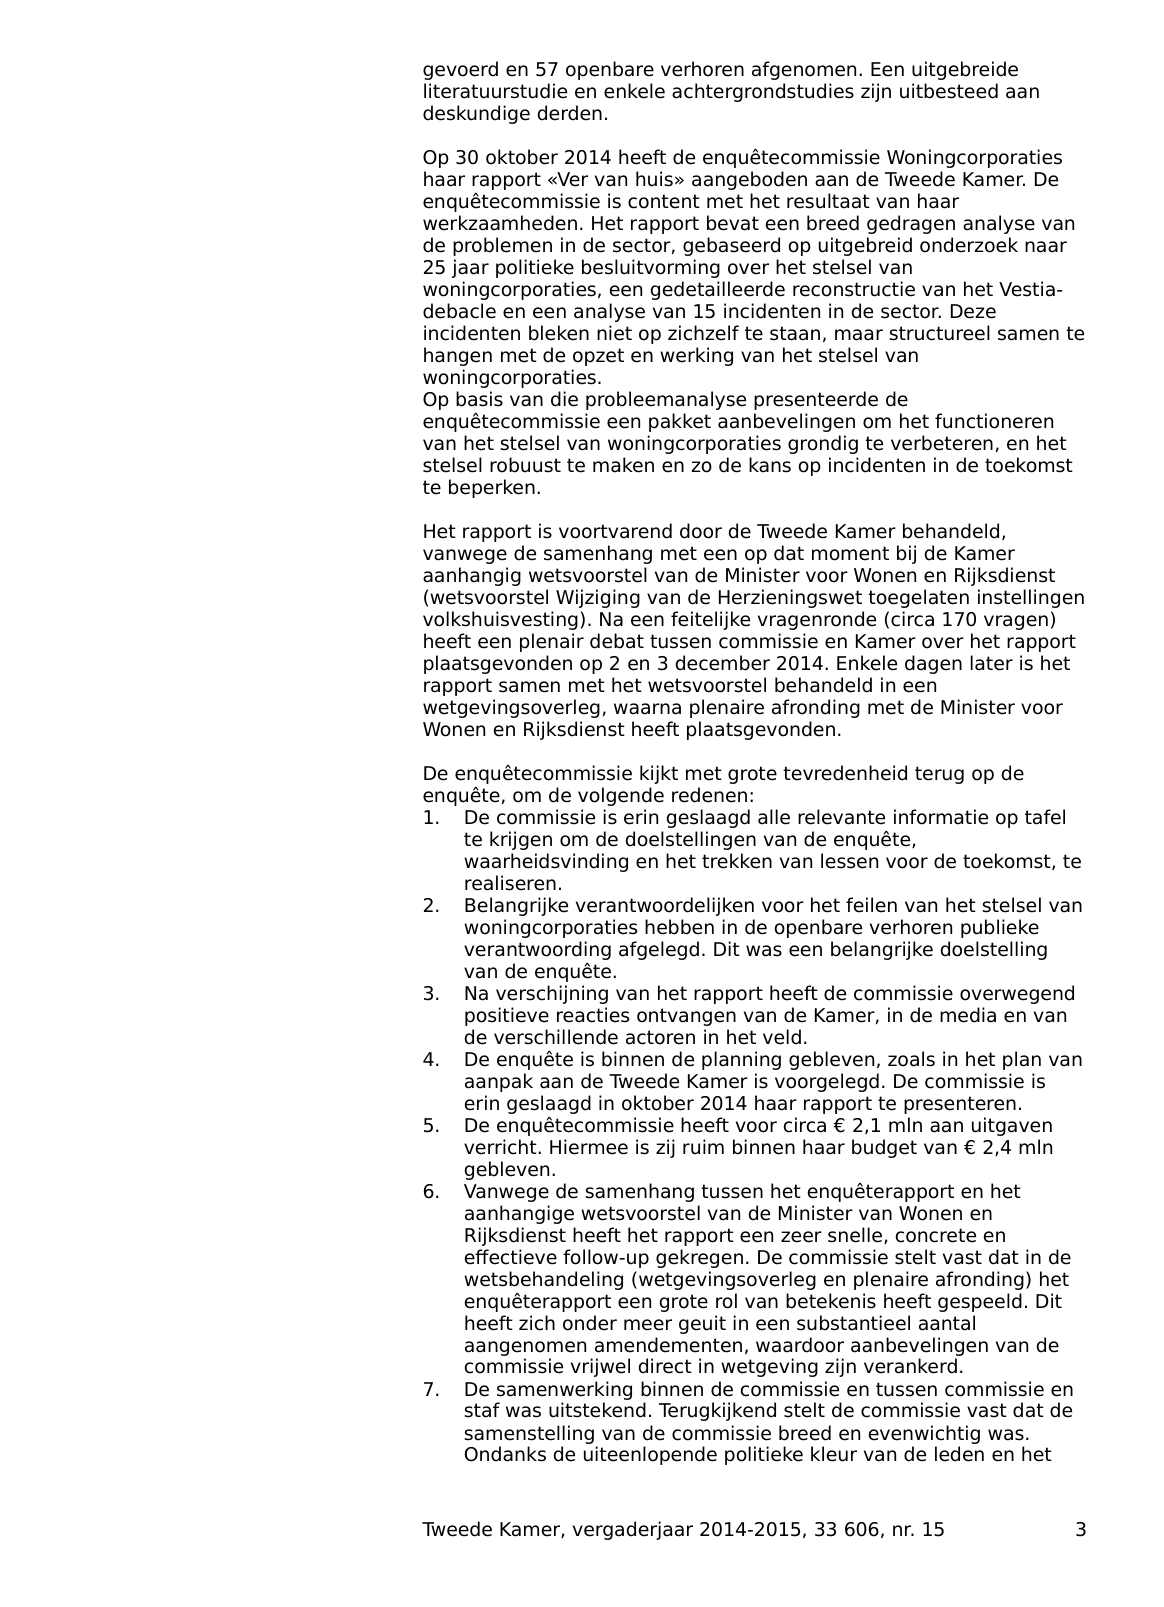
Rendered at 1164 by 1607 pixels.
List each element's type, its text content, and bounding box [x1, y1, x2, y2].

text 5. De enquêtecommissie heeft voor circa € 2,1 mln aan uitgaven verricht. Hiermee is zij ruim binnen haar budget van € 2,4 mln gebleven. [422, 1115, 1087, 1181]
text Het rapport is voortvarend door de Tweede Kamer behandeld, vanwege de samenhang met een op dat moment bij de Kamer aanhangig wetsvoorstel van de Minister voor Wonen en Rijksdienst (wetsvoorstel Wijziging van de Herzieningswet toegelaten instellingen volkshuisvesting). Na een feitelijke vragenronde (circa 170 vragen) heeft een plenair debat tussen commissie en Kamer over het rapport plaatsgevonden op 2 en 3 december 2014. Enkele dagen later is het rapport samen met het wetsvoorstel behandeld in een wetgevingsoverleg, waarna plenaire afronding met de Minister voor Wonen en Rijksdienst heeft plaatsgevonden. [422, 521, 1087, 741]
text 2. Belangrijke verantwoordelijken voor het feilen van het stelsel van woningcorporaties hebben in de openbare verhoren publieke verantwoording afgelegd. Dit was een belangrijke doelstelling van de enquête. [422, 895, 1087, 983]
text 6. Vanwege de samenhang tussen het enquêterapport en het aanhangige wetsvoorstel van de Minister van Wonen en Rijksdienst heeft het rapport een zeer snelle, concrete en effectieve follow-up gekregen. De commissie stelt vast dat in de wetsbehandeling (wetgevingsoverleg en plenaire afronding) het enquêterapport een grote rol van betekenis heeft gespeeld. Dit heeft zich onder meer geuit in een substantieel aantal aangenomen amendementen, waardoor aanbevelingen van de commissie vrijwel direct in wetgeving zijn verankerd. [422, 1181, 1087, 1378]
text 7. De samenwerking binnen de commissie en tussen commissie en staf was uitstekend. Terugkijkend stelt de commissie vast dat de samenstelling van de commissie breed en evenwichtig was. Ondanks de uiteenlopende politieke kleur van de leden en het [422, 1378, 1087, 1466]
text De enquêtecommissie kijkt met grote tevredenheid terug op de enquête, om de volgende redenen: [422, 763, 1087, 807]
text 1. De commissie is erin geslaagd alle relevante informatie op tafel te krijgen om de doelstellingen van de enquête, waarheidsvinding en het trekken van lessen voor de toekomst, te realiseren. [422, 807, 1087, 895]
text Op basis van die probleemanalyse presenteerde de enquêtecommissie een pakket aanbevelingen om het functioneren van het stelsel van woningcorporaties grondig te verbeteren, en het stelsel robuust te maken en zo de kans op incidenten in de toekomst te beperken. [422, 389, 1087, 499]
text 3. Na verschijning van het rapport heeft de commissie overwegend positieve reacties ontvangen van de Kamer, in de media en van de verschillende actoren in het veld. [422, 983, 1087, 1049]
text Op 30 oktober 2014 heeft de enquêtecommissie Woningcorporaties haar rapport «Ver van huis» aangeboden aan de Tweede Kamer. De enquêtecommissie is content met het resultaat van haar werkzaamheden. Het rapport bevat een breed gedragen analyse van de problemen in de sector, gebaseerd op uitgebreid onderzoek naar 25 jaar politieke besluitvorming over het stelsel van woningcorporaties, een gedetailleerde reconstructie van het Vestia-debacle en een analyse van 15 incidenten in de sector. Deze incidenten bleken niet op zichzelf te staan, maar structureel samen te hangen met de opzet en werking van het stelsel van woningcorporaties. [422, 147, 1087, 389]
text 4. De enquête is binnen de planning gebleven, zoals in het plan van aanpak aan de Tweede Kamer is voorgelegd. De commissie is erin geslaagd in oktober 2014 haar rapport te presenteren. [422, 1049, 1087, 1115]
text gevoerd en 57 openbare verhoren afgenomen. Een uitgebreide literatuurstudie en enkele achtergrondstudies zijn uitbesteed aan deskundige derden. [422, 59, 1087, 125]
